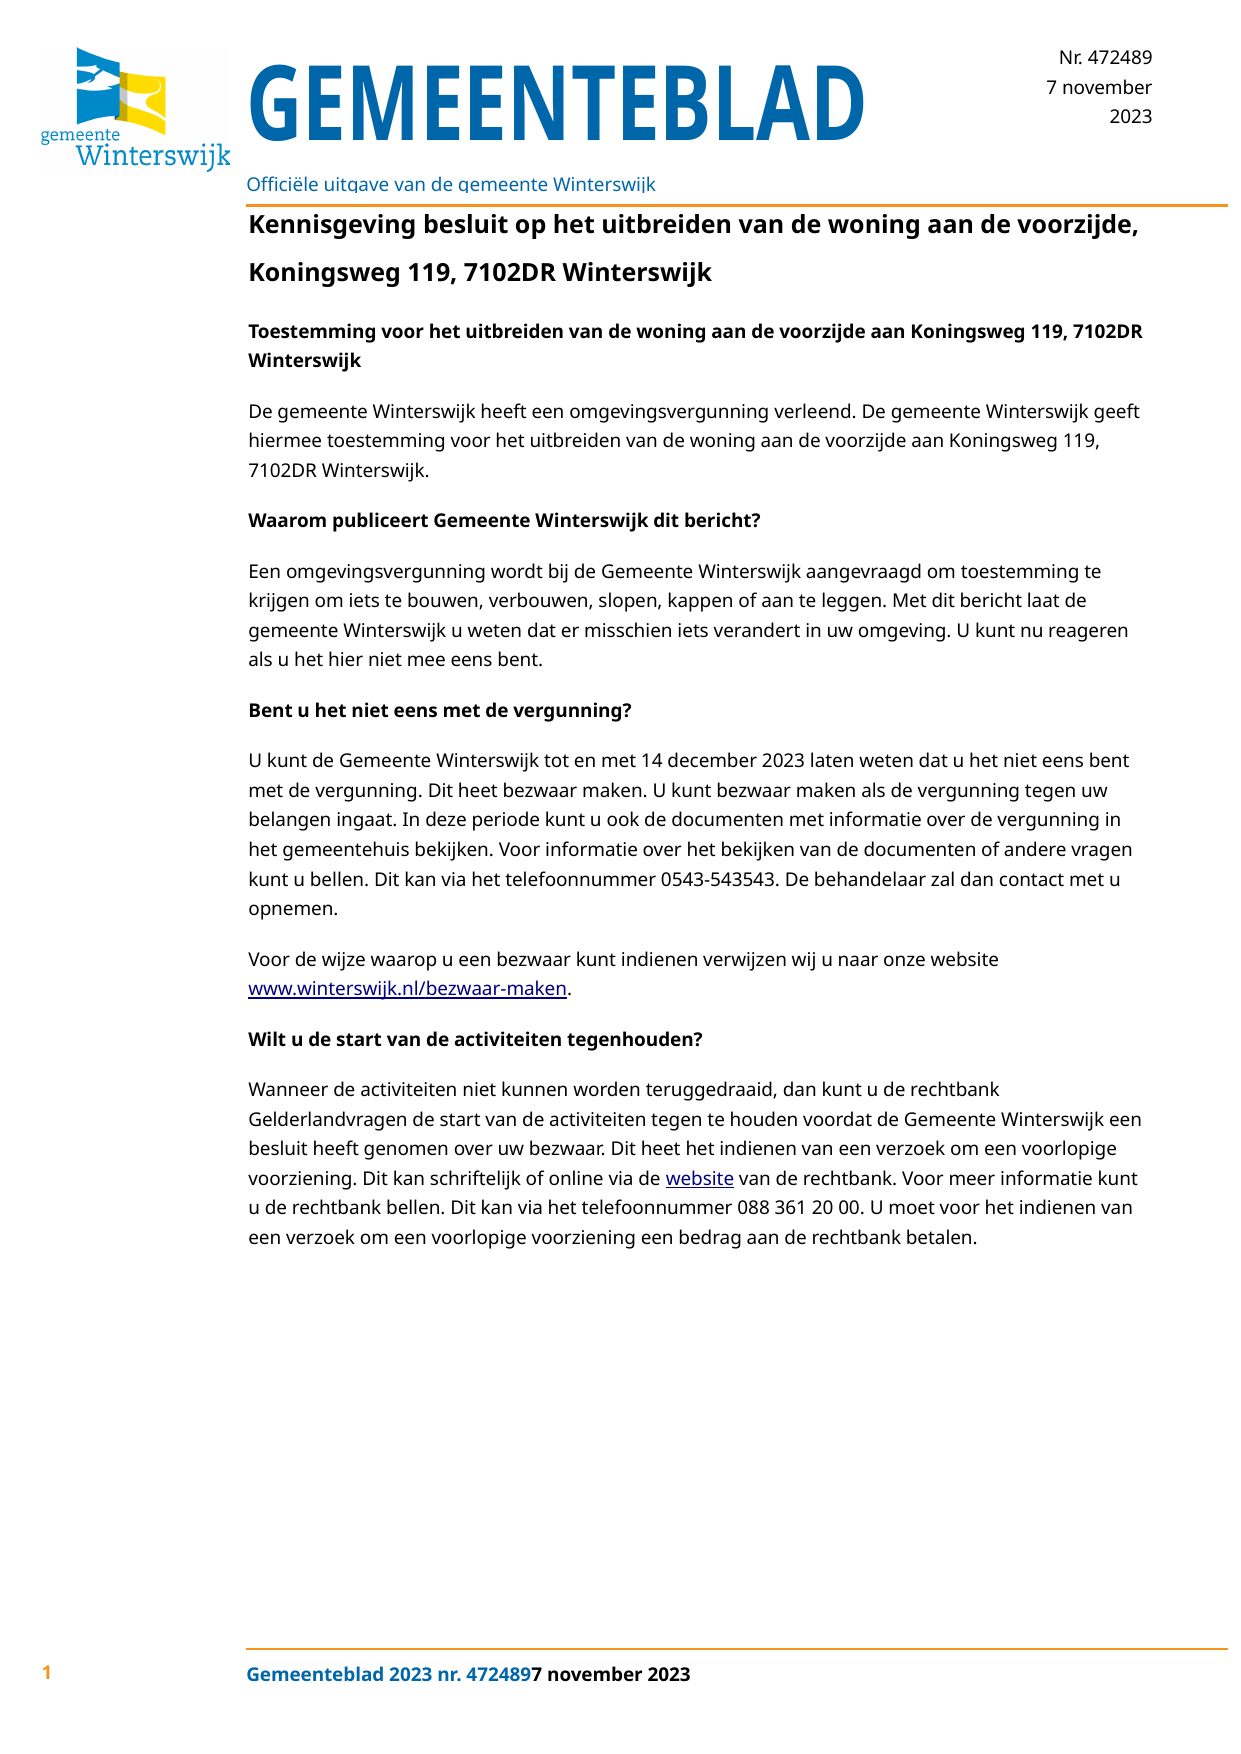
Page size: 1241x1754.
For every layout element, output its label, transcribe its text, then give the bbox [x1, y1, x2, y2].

text Bent u het niet eens met de vergunning? [248, 697, 1152, 723]
text Voor de wijze waarop u een bezwaar kunt indienen verwijzen wij u naar onze website www.winterswijk.nl/bezwaar-maken. [248, 946, 1152, 1001]
text Wanneer de activiteiten niet kunnen worden teruggedraaid, dan kunt u de rechtbank Gelderlandvragen de start van de activiteiten tegen te houden voordat de Gemeente Winterswijk een besluit heeft genomen over uw bezwaar. Dit heet het indienen van een verzoek om een voorlopige voorziening. Dit kan schriftelijk of online via de website van de rechtbank. Voor meer informatie kunt u de rechtbank bellen. Dit kan via het telefoonnummer 088 361 20 00. U moet voor het indienen van een verzoek om een voorlopige voorziening een bedrag aan de rechtbank betalen. [248, 1076, 1152, 1250]
text Wilt u de start van de activiteiten tegenhouden? [248, 1026, 1152, 1052]
picture [225, 153, 231, 162]
text De gemeente Winterswijk heeft een omgevingsvergunning verleend. De gemeente Winterswijk geeft hiermee toestemming voor het uitbreiden van de woning aan de voorzijde aan Koningsweg 119, 7102DR Winterswijk. [248, 398, 1152, 483]
picture [41, 47, 231, 172]
text Een omgevingsvergunning wordt bij de Gemeente Winterswijk aangevraagd om toestemming te krijgen om iets te bouwen, verbouwen, slopen, kappen of aan te leggen. Met dit bericht laat de gemeente Winterswijk u weten dat er misschien iets verandert in uw omgeving. U kunt nu reageren als u het hier niet mee eens bent. [248, 558, 1152, 672]
text U kunt de Gemeente Winterswijk tot en met 14 december 2023 laten weten dat u het niet eens bent met de vergunning. Dit heet bezwaar maken. U kunt bezwaar maken als de vergunning tegen uw belangen ingaat. In deze periode kunt u ook de documenten met informatie over de vergunning in het gemeentehuis bekijken. Voor informatie over het bekijken van de documenten of andere vragen kunt u bellen. Dit kan via het telefoonnummer 0543-543543. De behandelaar zal dan contact met u opnemen. [248, 747, 1152, 921]
text Waarom publiceert Gemeente Winterswijk dit bericht? [248, 507, 1152, 533]
text Toestemming voor het uitbreiden van de woning aan de voorzijde aan Koningsweg 119, 7102DR Winterswijk [248, 318, 1152, 373]
text Kennisgeving besluit op het uitbreiden van de woning aan de voorzijde, Koningsweg 119, 7102DR Winterswijk [248, 207, 1152, 288]
